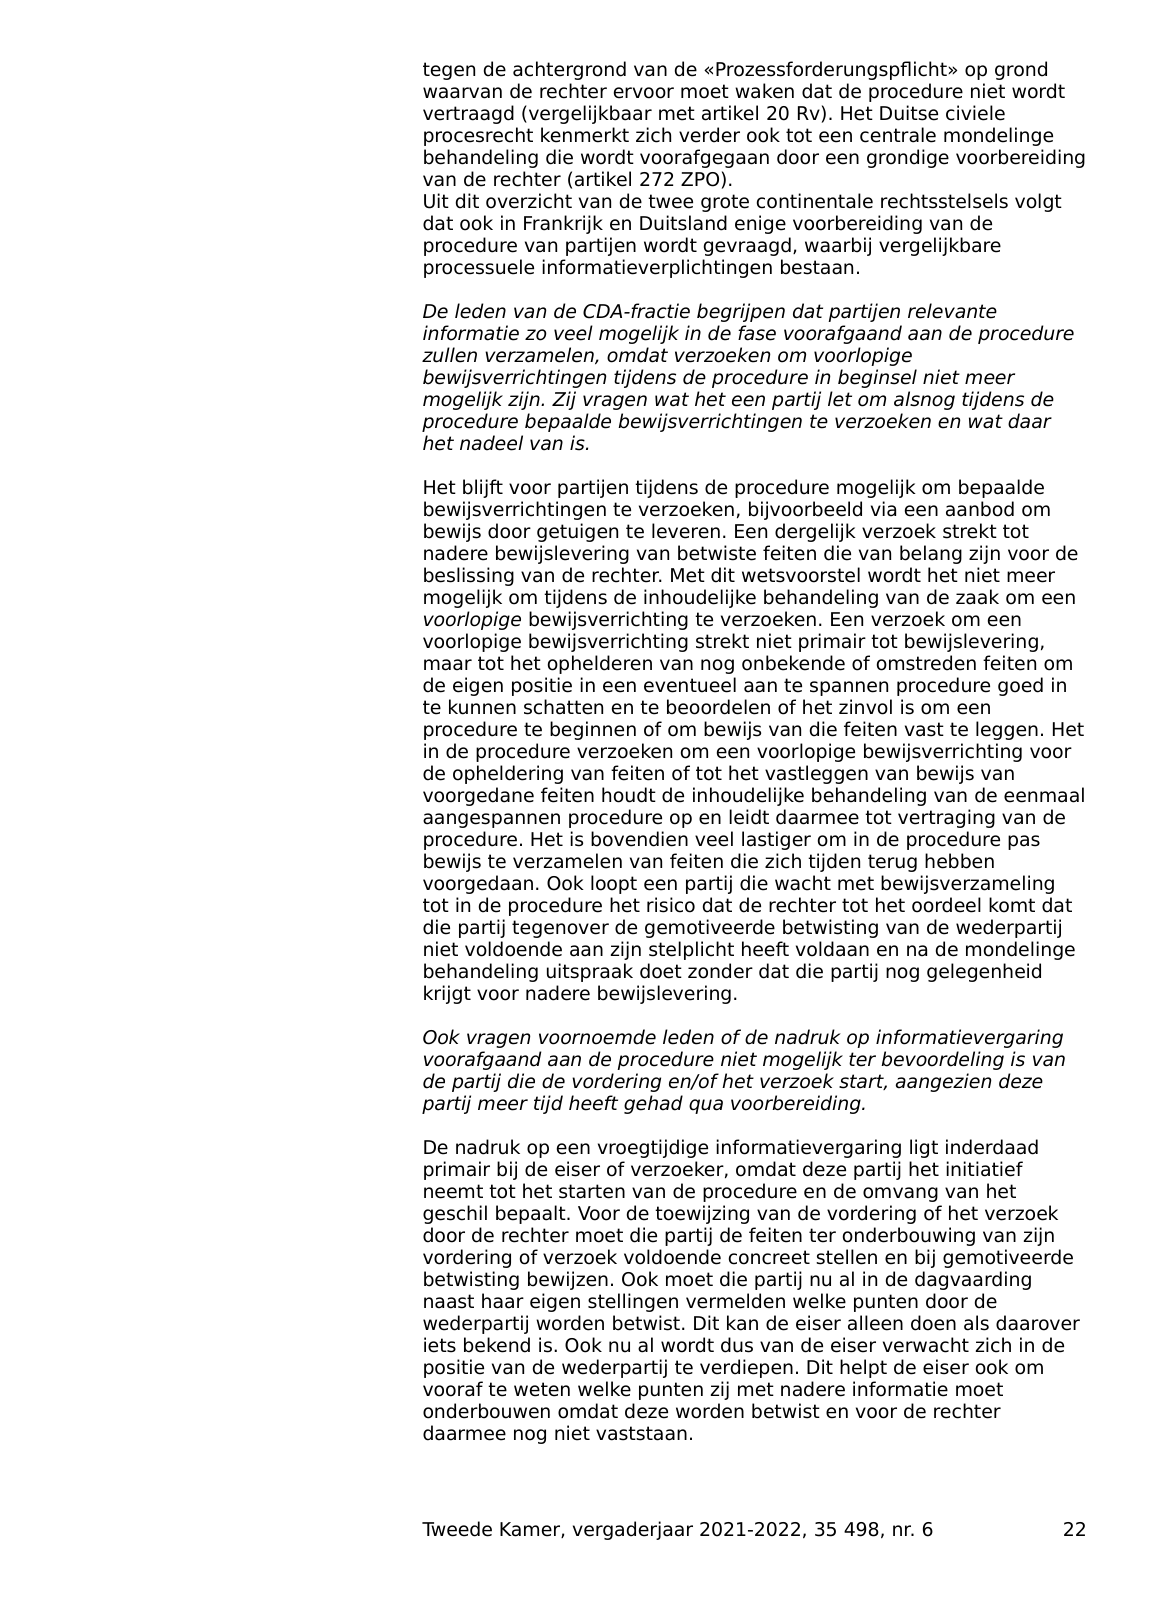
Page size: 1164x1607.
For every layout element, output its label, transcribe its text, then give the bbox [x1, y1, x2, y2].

text Ook vragen voornoemde leden of de nadruk op informatievergaring voorafgaand aan de procedure niet mogelijk ter bevoordeling is van de partij die de vordering en/of het verzoek start, aangezien deze partij meer tijd heeft gehad qua voorbereiding. [422, 1027, 1087, 1115]
text De leden van de CDA-fractie begrijpen dat partijen relevante informatie zo veel mogelijk in de fase voorafgaand aan de procedure zullen verzamelen, omdat verzoeken om voorlopige bewijsverrichtingen tijdens de procedure in beginsel niet meer mogelijk zijn. Zij vragen wat het een partij let om alsnog tijdens de procedure bepaalde bewijsverrichtingen te verzoeken en wat daar het nadeel van is. [422, 301, 1087, 455]
text tegen de achtergrond van de «Prozessforderungspflicht» op grond waarvan de rechter ervoor moet waken dat de procedure niet wordt vertraagd (vergelijkbaar met artikel 20 Rv). Het Duitse civiele procesrecht kenmerkt zich verder ook tot een centrale mondelinge behandeling die wordt voorafgegaan door een grondige voorbereiding van de rechter (artikel 272 ZPO). [422, 59, 1087, 191]
text Het blijft voor partijen tijdens de procedure mogelijk om bepaalde bewijsverrichtingen te verzoeken, bijvoorbeeld via een aanbod om bewijs door getuigen te leveren. Een dergelijk verzoek strekt tot nadere bewijslevering van betwiste feiten die van belang zijn voor de beslissing van de rechter. Met dit wetsvoorstel wordt het niet meer mogelijk om tijdens de inhoudelijke behandeling van de zaak om een voorlopige bewijsverrichting te verzoeken. Een verzoek om een voorlopige bewijsverrichting strekt niet primair tot bewijslevering, maar tot het ophelderen van nog onbekende of omstreden feiten om de eigen positie in een eventueel aan te spannen procedure goed in te kunnen schatten en te beoordelen of het zinvol is om een procedure te beginnen of om bewijs van die feiten vast te leggen. Het in de procedure verzoeken om een voorlopige bewijsverrichting voor de opheldering van feiten of tot het vastleggen van bewijs van voorgedane feiten houdt de inhoudelijke behandeling van de eenmaal aangespannen procedure op en leidt daarmee tot vertraging van de procedure. Het is bovendien veel lastiger om in de procedure pas bewijs te verzamelen van feiten die zich tijden terug hebben voorgedaan. Ook loopt een partij die wacht met bewijsverzameling tot in de procedure het risico dat de rechter tot het oordeel komt dat die partij tegenover de gemotiveerde betwisting van de wederpartij niet voldoende aan zijn stelplicht heeft voldaan en na de mondelinge behandeling uitspraak doet zonder dat die partij nog gelegenheid krijgt voor nadere bewijslevering. [422, 477, 1087, 1004]
text Uit dit overzicht van de twee grote continentale rechtsstelsels volgt dat ook in Frankrijk en Duitsland enige voorbereiding van de procedure van partijen wordt gevraagd, waarbij vergelijkbare processuele informatieverplichtingen bestaan. [422, 191, 1087, 279]
text De nadruk op een vroegtijdige informatievergaring ligt inderdaad primair bij de eiser of verzoeker, omdat deze partij het initiatief neemt tot het starten van de procedure en de omvang van het geschil bepaalt. Voor de toewijzing van de vordering of het verzoek door de rechter moet die partij de feiten ter onderbouwing van zijn vordering of verzoek voldoende concreet stellen en bij gemotiveerde betwisting bewijzen. Ook moet die partij nu al in de dagvaarding naast haar eigen stellingen vermelden welke punten door de wederpartij worden betwist. Dit kan de eiser alleen doen als daarover iets bekend is. Ook nu al wordt dus van de eiser verwacht zich in de positie van de wederpartij te verdiepen. Dit helpt de eiser ook om vooraf te weten welke punten zij met nadere informatie moet onderbouwen omdat deze worden betwist en voor de rechter daarmee nog niet vaststaan. [422, 1137, 1087, 1444]
